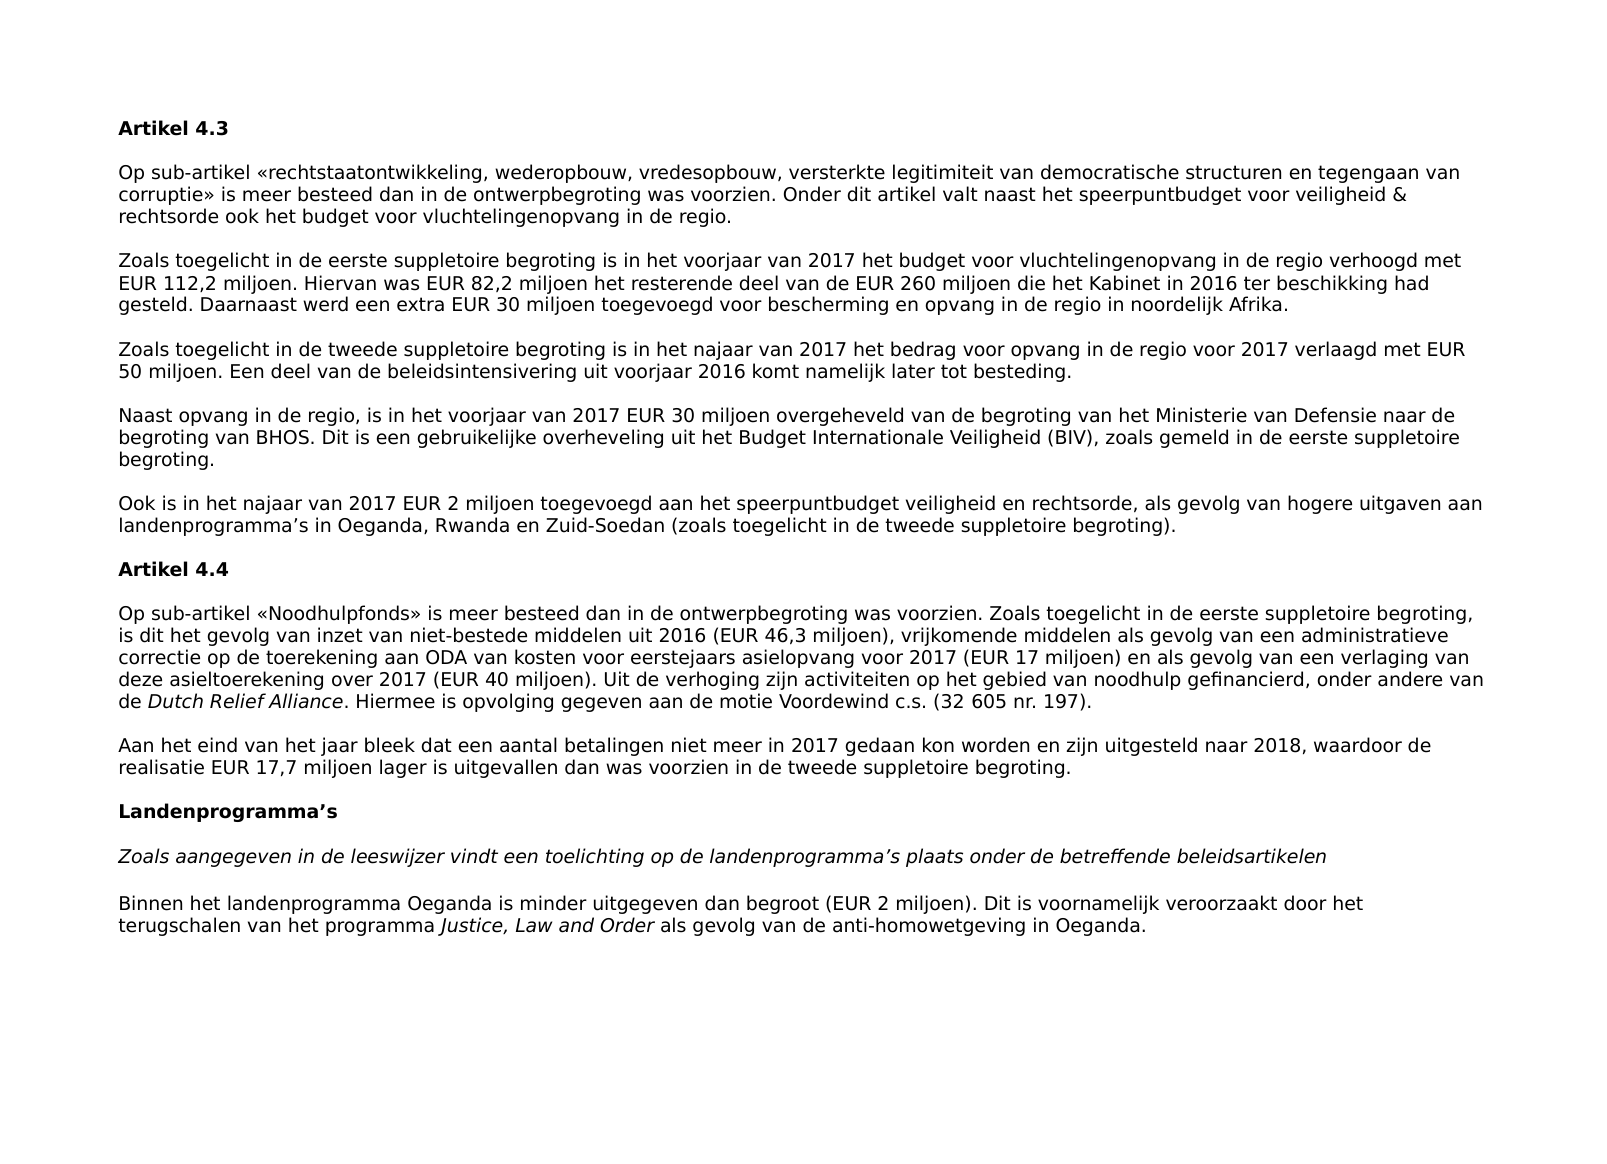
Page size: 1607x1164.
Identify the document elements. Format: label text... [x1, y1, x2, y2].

text Op sub-artikel «Noodhulpfonds» is meer besteed dan in de ontwerpbegroting was voorzien. Zoals toegelicht in de eerste suppletoire begroting, is dit het gevolg van inzet van niet-bestede middelen uit 2016 (EUR 46,3 miljoen), vrijkomende middelen als gevolg van een administratieve correctie op de toerekening aan ODA van kosten voor eerstejaars asielopvang voor 2017 (EUR 17 miljoen) en als gevolg van een verlaging van deze asieltoerekening over 2017 (EUR 40 miljoen). Uit de verhoging zijn activiteiten op het gebied van noodhulp gefinancierd, onder andere van de Dutch Relief Alliance. Hiermee is opvolging gegeven aan de motie Voordewind c.s. (32 605 nr. 197). [118, 603, 1488, 713]
subtitle Artikel 4.3 [118, 118, 1488, 140]
subtitle Landenprogramma’s [118, 801, 1488, 823]
subtitle Zoals aangegeven in de leeswijzer vindt een toelichting op de landenprogramma’s plaats onder de betreffende beleidsartikelen [118, 846, 1488, 867]
subtitle Artikel 4.4 [118, 559, 1488, 581]
text Zoals toegelicht in de tweede suppletoire begroting is in het najaar van 2017 het bedrag voor opvang in de regio voor 2017 verlaagd met EUR 50 miljoen. Een deel van de beleidsintensivering uit voorjaar 2016 komt namelijk later tot besteding. [118, 338, 1488, 382]
text Zoals toegelicht in de eerste suppletoire begroting is in het voorjaar van 2017 het budget voor vluchtelingenopvang in de regio verhoogd met EUR 112,2 miljoen. Hiervan was EUR 82,2 miljoen het resterende deel van de EUR 260 miljoen die het Kabinet in 2016 ter beschikking had gesteld. Daarnaast werd een extra EUR 30 miljoen toegevoegd voor bescherming en opvang in de regio in noordelijk Afrika. [118, 250, 1488, 316]
text Naast opvang in de regio, is in het voorjaar van 2017 EUR 30 miljoen overgeheveld van de begroting van het Ministerie van Defensie naar de begroting van BHOS. Dit is een gebruikelijke overheveling uit het Budget Internationale Veiligheid (BIV), zoals gemeld in de eerste suppletoire begroting. [118, 405, 1488, 471]
text Aan het eind van het jaar bleek dat een aantal betalingen niet meer in 2017 gedaan kon worden en zijn uitgesteld naar 2018, waardoor de realisatie EUR 17,7 miljoen lager is uitgevallen dan was voorzien in de tweede suppletoire begroting. [118, 735, 1488, 779]
text Op sub-artikel «rechtstaatontwikkeling, wederopbouw, vredesopbouw, versterkte legitimiteit van democratische structuren en tegengaan van corruptie» is meer besteed dan in de ontwerpbegroting was voorzien. Onder dit artikel valt naast het speerpuntbudget voor veiligheid & rechtsorde ook het budget voor vluchtelingenopvang in de regio. [118, 162, 1488, 228]
text Ook is in het najaar van 2017 EUR 2 miljoen toegevoegd aan het speerpuntbudget veiligheid en rechtsorde, als gevolg van hogere uitgaven aan landenprogramma’s in Oeganda, Rwanda en Zuid-Soedan (zoals toegelicht in de tweede suppletoire begroting). [118, 493, 1488, 537]
text Binnen het landenprogramma Oeganda is minder uitgegeven dan begroot (EUR 2 miljoen). Dit is voornamelijk veroorzaakt door het terugschalen van het programma Justice, Law and Order als gevolg van de anti-homowetgeving in Oeganda. [118, 892, 1488, 936]
